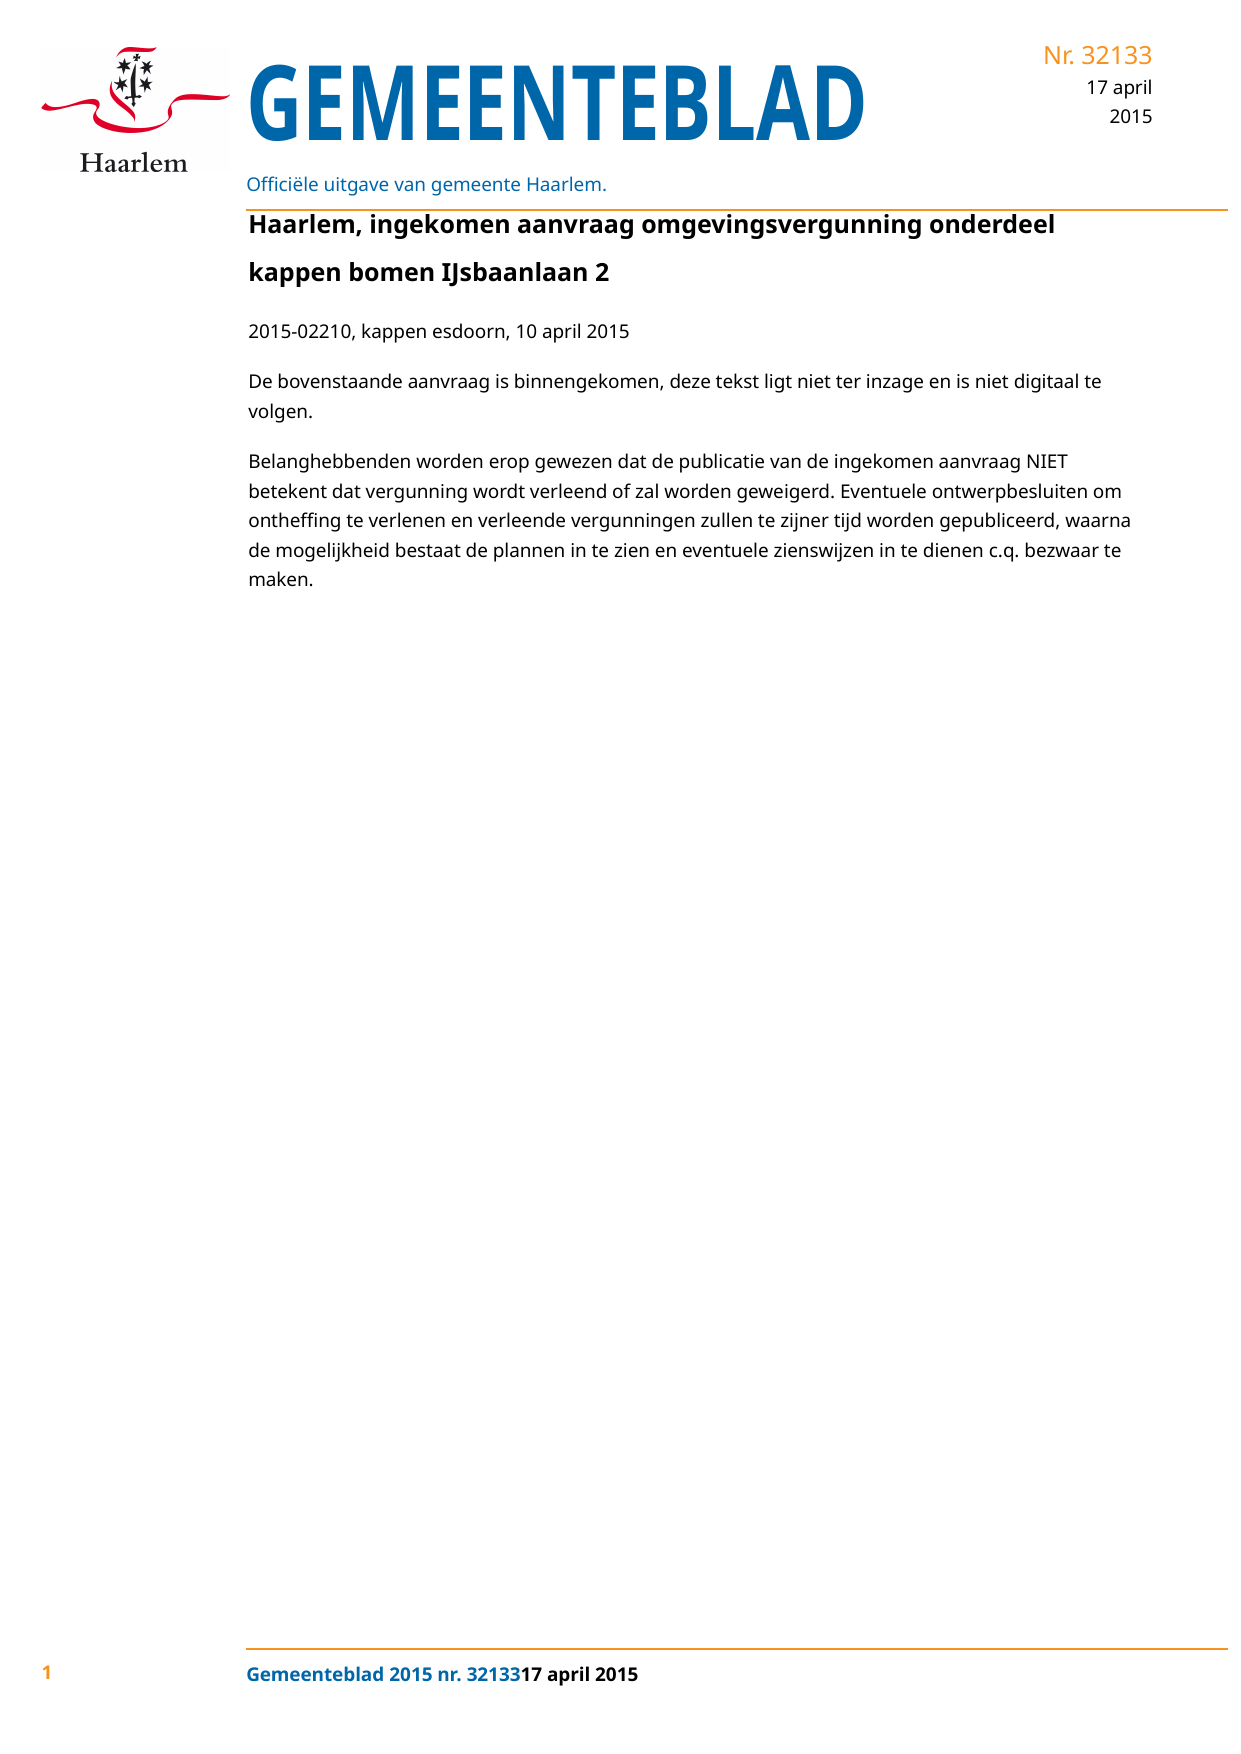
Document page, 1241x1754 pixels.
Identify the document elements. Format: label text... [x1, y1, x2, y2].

text 2015-02210, kappen esdoorn, 10 april 2015 [248, 318, 1152, 344]
text Haarlem, ingekomen aanvraag omgevingsvergunning onderdeel kappen bomen IJsbaanlaan 2 [248, 211, 1152, 288]
text Belanghebbenden worden erop gewezen dat de publicatie van de ingekomen aanvraag NIET betekent dat vergunning wordt verleend of zal worden geweigerd. Eventuele ontwerpbesluiten om ontheffing te verlenen en verleende vergunningen zullen te zijner tijd worden gepubliceerd, waarna de mogelijkheid bestaat de plannen in te zien en eventuele zienswijzen in te dienen c.q. bezwaar te maken. [248, 448, 1152, 592]
text De bovenstaande aanvraag is binnengekomen, deze tekst ligt niet ter inzage en is niet digitaal te volgen. [248, 368, 1152, 424]
picture [41, 47, 231, 172]
